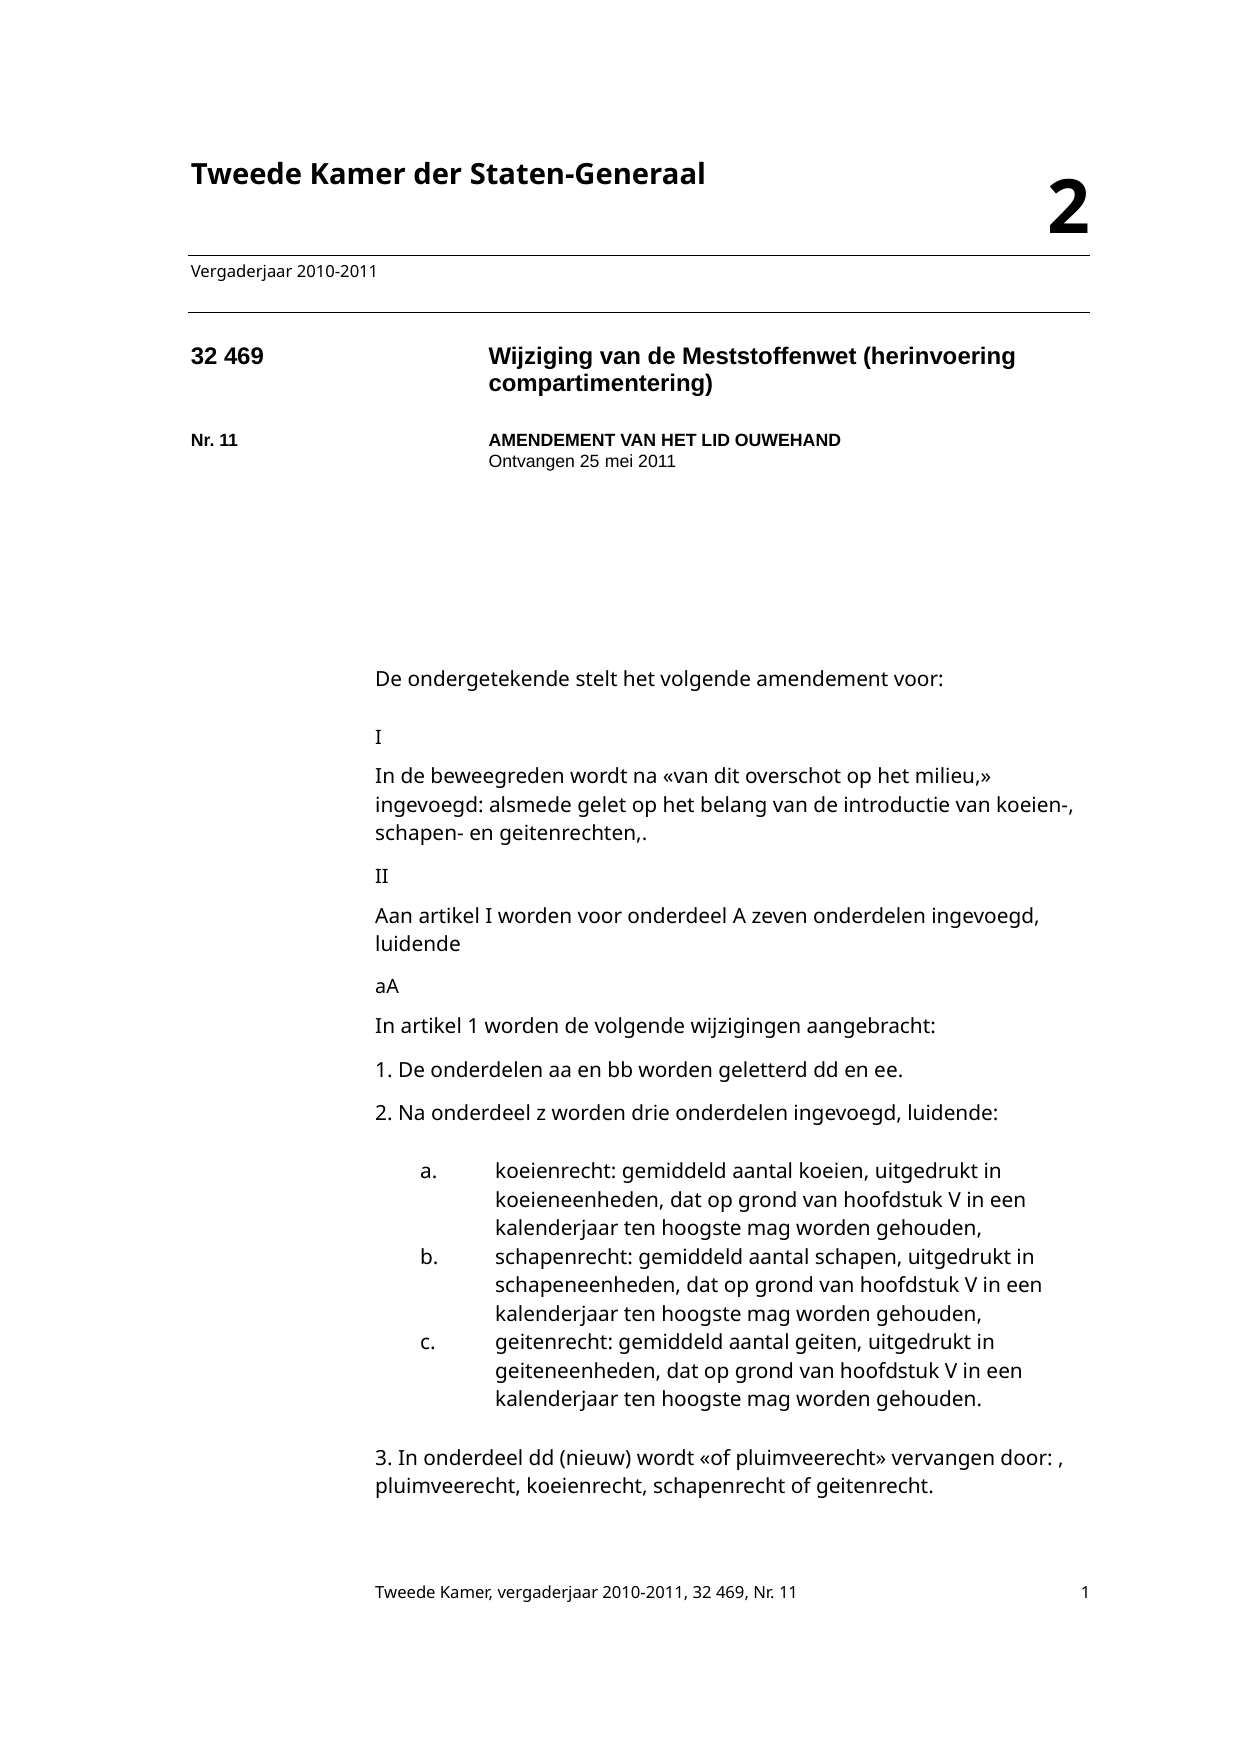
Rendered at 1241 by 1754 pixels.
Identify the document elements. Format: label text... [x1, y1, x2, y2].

list koeienrecht: gemiddeld aantal koeien, uitgedrukt in koeieneenheden, dat op grond van hoofdstuk V in een kalenderjaar ten hoogste mag worden gehouden, [420, 1157, 1090, 1242]
table_cell [485, 313, 1090, 339]
table_cell 32 469 [188, 339, 485, 427]
table_cell Wijziging van de Meststoffenwet (herinvoering compartimentering) [485, 339, 1090, 427]
table_cell [485, 256, 1090, 312]
text II [375, 862, 1090, 889]
table_header Tweede Kamer der Staten-Generaal [188, 150, 909, 255]
text 2. Na onderdeel z worden drie onderdelen ingevoegd, luidende: [375, 1098, 1090, 1127]
text Aan artikel I worden voor onderdeel A zeven onderdelen ingevoegd, luidende [375, 901, 1090, 958]
list geitenrecht: gemiddeld aantal geiten, uitgedrukt in geiteneenheden, dat op grond van hoofdstuk V in een kalenderjaar ten hoogste mag worden gehouden. [420, 1327, 1090, 1413]
table_cell AMENDEMENT VAN HET LID OUWEHAND Ontvangen 25 mei 2011 [485, 427, 1090, 546]
table_header 2 [910, 150, 1090, 255]
text 1. De onderdelen aa en bb worden geletterd dd en ee. [375, 1055, 1090, 1083]
table_cell Nr. 11 [188, 427, 485, 546]
table_cell [188, 313, 485, 339]
text 3. In onderdeel dd (nieuw) wordt «of pluimveerecht» vervangen door: , pluimveerecht, koeienrecht, schapenrecht of geitenrecht. [375, 1443, 1090, 1499]
text De ondergetekende stelt het volgende amendement voor: [375, 664, 1090, 693]
table_cell Vergaderjaar 2010-2011 [188, 256, 485, 312]
text aA [375, 973, 1090, 999]
text In de beweegreden wordt na «van dit overschot op het milieu,» ingevoegd: alsmede gelet op het belang van de introductie van koeien-, schapen- en geitenrechten,. [375, 762, 1090, 847]
list schapenrecht: gemiddeld aantal schapen, uitgedrukt in schapeneenheden, dat op grond van hoofdstuk V in een kalenderjaar ten hoogste mag worden gehouden, [420, 1242, 1090, 1327]
text In artikel 1 worden de volgende wijzigingen aangebracht: [375, 1011, 1090, 1040]
text I [375, 723, 1090, 750]
